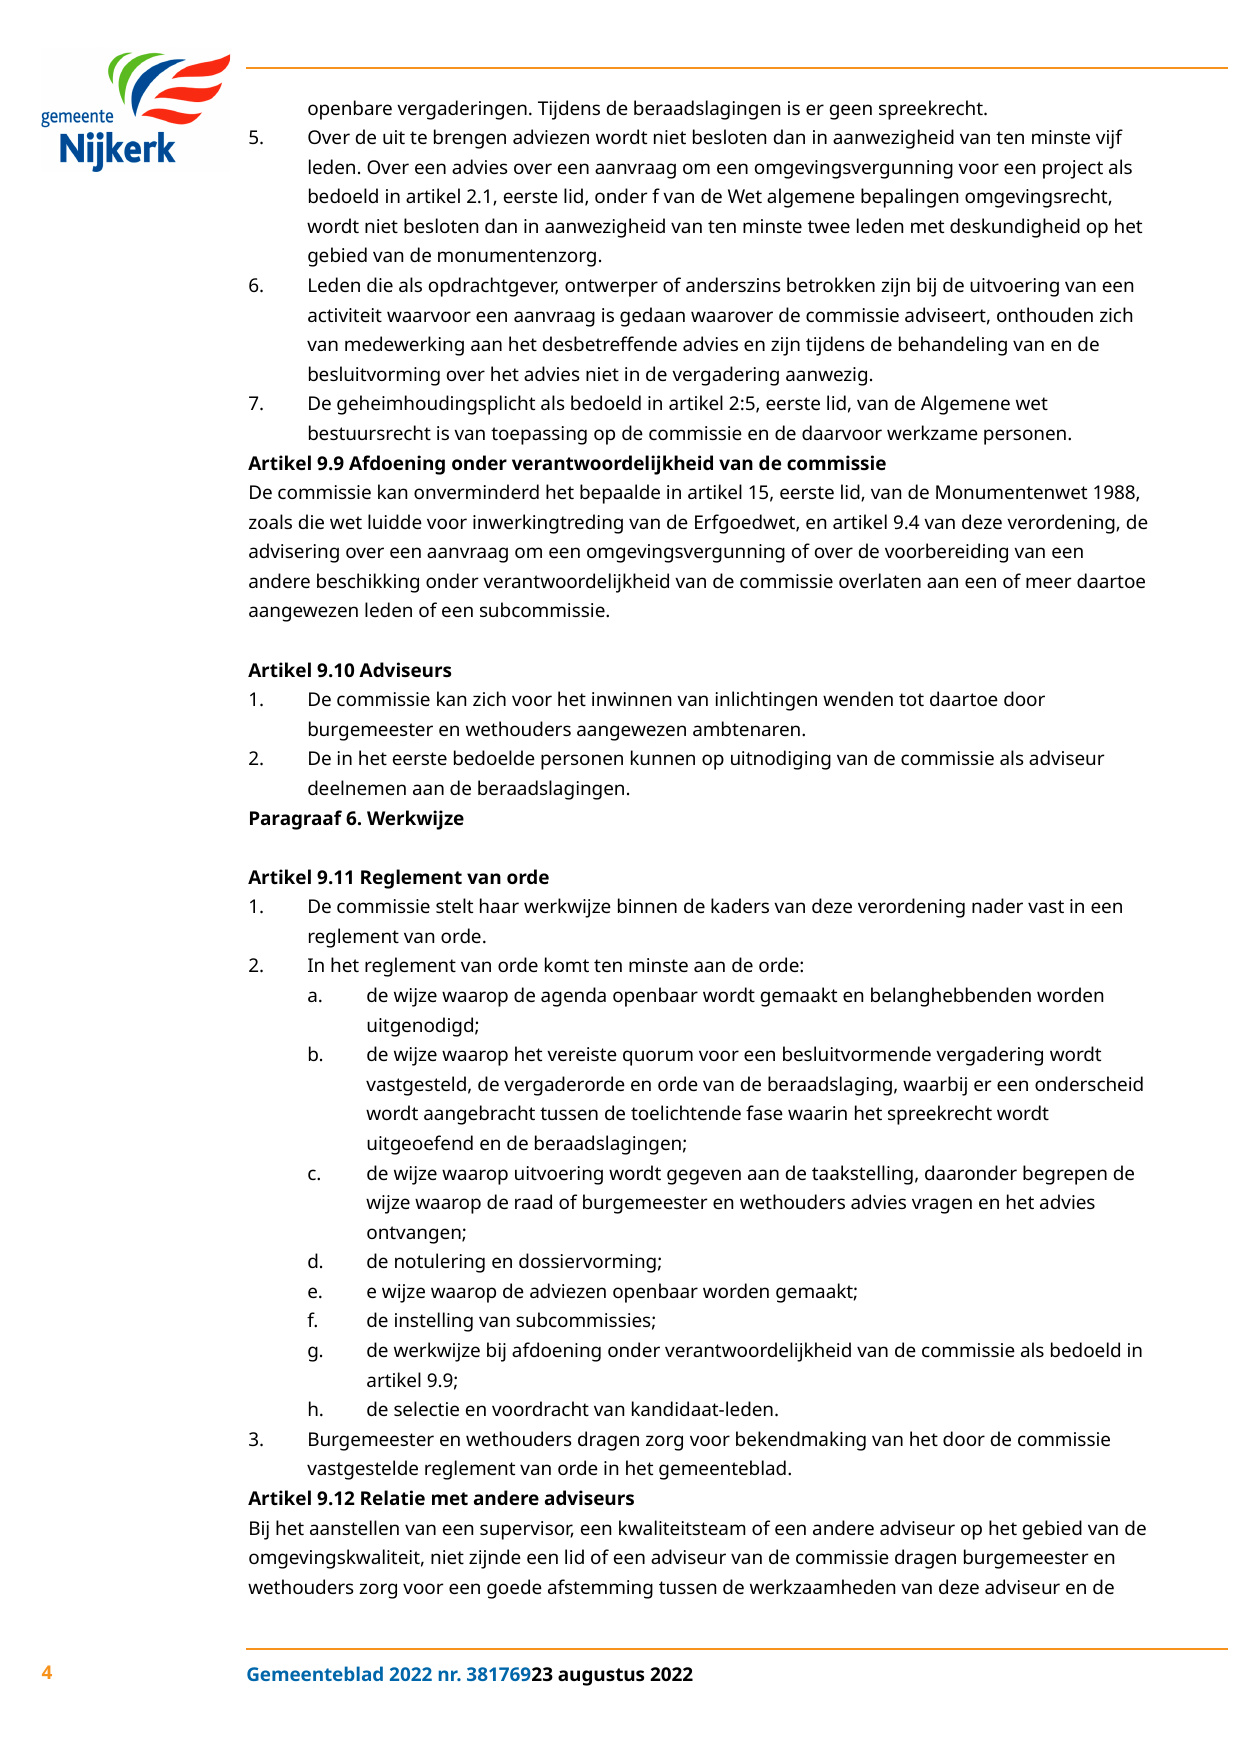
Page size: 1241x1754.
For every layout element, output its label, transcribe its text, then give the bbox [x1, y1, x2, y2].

list e wijze waarop de adviezen openbaar worden gemaakt; [307, 1278, 1152, 1304]
list de wijze waarop het vereiste quorum voor een besluitvormende vergadering wordt vastgesteld, de vergaderorde en orde van de beraadslaging, waarbij er een onderscheid wordt aangebracht tussen de toelichtende fase waarin het spreekrecht wordt uitgeoefend en de beraadslagingen; [307, 1041, 1152, 1156]
list de werkwijze bij afdoening onder verantwoordelijkheid van de commissie als bedoeld in artikel 9.9; [307, 1337, 1152, 1393]
text Artikel 9.11 Reglement van orde [248, 864, 1152, 890]
list de wijze waarop uitvoering wordt gegeven aan de taakstelling, daaronder begrepen de wijze waarop de raad of burgemeester en wethouders advies vragen en het advies ontvangen; [307, 1160, 1152, 1245]
list openbare vergaderingen. Tijdens de beraadslagingen is er geen spreekrecht. [248, 95, 1152, 121]
list In het reglement van orde komt ten minste aan de orde: [248, 953, 1152, 978]
list Leden die als opdrachtgever, ontwerper of anderszins betrokken zijn bij de uitvoering van een activiteit waarvoor een aanvraag is gedaan waarover de commissie adviseert, onthouden zich van medewerking aan het desbetreffende advies en zijn tijdens de behandeling van en de besluitvorming over het advies niet in de vergadering aanwezig. [248, 272, 1152, 387]
list De commissie stelt haar werkwijze binnen de kaders van deze verordening nader vast in een reglement van orde. [248, 893, 1152, 949]
text Artikel 9.10 Adviseurs [248, 657, 1152, 683]
list de instelling van subcommissies; [307, 1308, 1152, 1333]
list De in het eerste bedoelde personen kunnen op uitnodiging van de commissie als adviseur deelnemen aan de beraadslagingen. [248, 746, 1152, 801]
list de selectie en voordracht van kandidaat-leden. [307, 1396, 1152, 1422]
picture [41, 47, 231, 172]
text De commissie kan onverminderd het bepaalde in artikel 15, eerste lid, van de Monumentenwet 1988, zoals die wet luidde voor inwerkingtreding van de Erfgoedwet, en artikel 9.4 van deze verordening, de advisering over een aanvraag om een omgevingsvergunning of over de voorbereiding van een andere beschikking onder verantwoordelijkheid van de commissie overlaten aan een of meer daartoe aangewezen leden of een subcommissie. [248, 479, 1152, 623]
text Artikel 9.12 Relatie met andere adviseurs [248, 1485, 1152, 1511]
text Artikel 9.9 Afdoening onder verantwoordelijkheid van de commissie [248, 450, 1152, 476]
text Bij het aanstellen van een supervisor, een kwaliteitsteam of een andere adviseur op het gebied van de omgevingskwaliteit, niet zijnde een lid of een adviseur van de commissie dragen burgemeester en wethouders zorg voor een goede afstemming tussen de werkzaamheden van deze adviseur en de [248, 1515, 1152, 1600]
text Paragraaf 6. Werkwijze [248, 805, 1152, 831]
list de notulering en dossiervorming; [307, 1248, 1152, 1274]
list Over de uit te brengen adviezen wordt niet besloten dan in aanwezigheid van ten minste vijf leden. Over een advies over een aanvraag om een omgevingsvergunning voor een project als bedoeld in artikel 2.1, eerste lid, onder f van de Wet algemene bepalingen omgevingsrecht, wordt niet besloten dan in aanwezigheid van ten minste twee leden met deskundigheid op het gebied van de monumentenzorg. [248, 124, 1152, 268]
list De commissie kan zich voor het inwinnen van inlichtingen wenden tot daartoe door burgemeester en wethouders aangewezen ambtenaren. [248, 686, 1152, 742]
list De geheimhoudingsplicht als bedoeld in artikel 2:5, eerste lid, van de Algemene wet bestuursrecht is van toepassing op de commissie en de daarvoor werkzame personen. [248, 391, 1152, 446]
list Burgemeester en wethouders dragen zorg voor bekendmaking van het door de commissie vastgestelde reglement van orde in het gemeenteblad. [248, 1426, 1152, 1481]
list de wijze waarop de agenda openbaar wordt gemaakt en belanghebbenden worden uitgenodigd; [307, 982, 1152, 1038]
